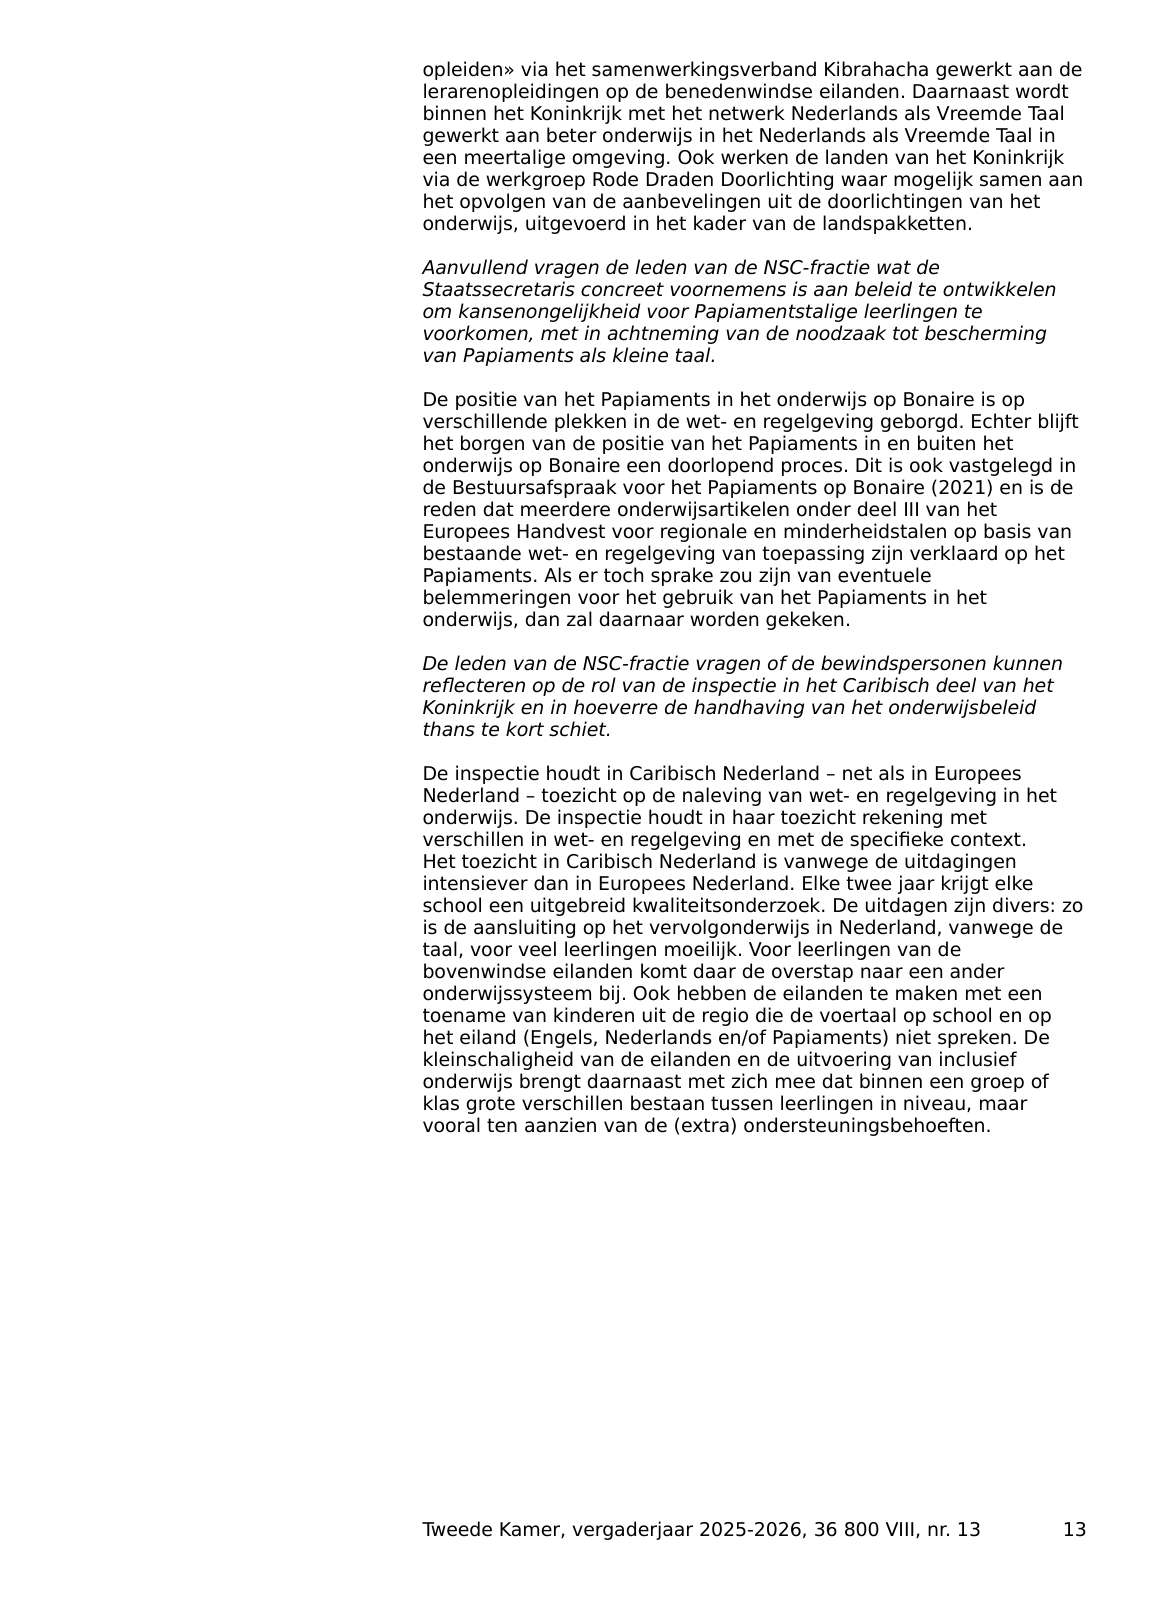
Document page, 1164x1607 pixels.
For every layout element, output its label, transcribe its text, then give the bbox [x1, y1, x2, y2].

text opleiden» via het samenwerkingsverband Kibrahacha gewerkt aan de lerarenopleidingen op de benedenwindse eilanden. Daarnaast wordt binnen het Koninkrijk met het netwerk Nederlands als Vreemde Taal gewerkt aan beter onderwijs in het Nederlands als Vreemde Taal in een meertalige omgeving. Ook werken de landen van het Koninkrijk via de werkgroep Rode Draden Doorlichting waar mogelijk samen aan het opvolgen van de aanbevelingen uit de doorlichtingen van het onderwijs, uitgevoerd in het kader van de landspakketten. [422, 59, 1087, 235]
text De inspectie houdt in Caribisch Nederland – net als in Europees Nederland – toezicht op de naleving van wet- en regelgeving in het onderwijs. De inspectie houdt in haar toezicht rekening met verschillen in wet- en regelgeving en met de specifieke context. [422, 763, 1087, 851]
text Aanvullend vragen de leden van de NSC-fractie wat de Staatssecretaris concreet voornemens is aan beleid te ontwikkelen om kansenongelijkheid voor Papiamentstalige leerlingen te voorkomen, met in achtneming van de noodzaak tot bescherming van Papiaments als kleine taal. [422, 257, 1087, 367]
text De positie van het Papiaments in het onderwijs op Bonaire is op verschillende plekken in de wet- en regelgeving geborgd. Echter blijft het borgen van de positie van het Papiaments in en buiten het onderwijs op Bonaire een doorlopend proces. Dit is ook vastgelegd in de Bestuursafspraak voor het Papiaments op Bonaire (2021) en is de reden dat meerdere onderwijsartikelen onder deel III van het Europees Handvest voor regionale en minderheidstalen op basis van bestaande wet- en regelgeving van toepassing zijn verklaard op het Papiaments. Als er toch sprake zou zijn van eventuele belemmeringen voor het gebruik van het Papiaments in het onderwijs, dan zal daarnaar worden gekeken. [422, 389, 1087, 631]
text De leden van de NSC-fractie vragen of de bewindspersonen kunnen reflecteren op de rol van de inspectie in het Caribisch deel van het Koninkrijk en in hoeverre de handhaving van het onderwijsbeleid thans te kort schiet. [422, 653, 1087, 741]
text Het toezicht in Caribisch Nederland is vanwege de uitdagingen intensiever dan in Europees Nederland. Elke twee jaar krijgt elke school een uitgebreid kwaliteitsonderzoek. De uitdagen zijn divers: zo is de aansluiting op het vervolgonderwijs in Nederland, vanwege de taal, voor veel leerlingen moeilijk. Voor leerlingen van de bovenwindse eilanden komt daar de overstap naar een ander onderwijssysteem bij. Ook hebben de eilanden te maken met een toename van kinderen uit de regio die de voertaal op school en op het eiland (Engels, Nederlands en/of Papiaments) niet spreken. De kleinschaligheid van de eilanden en de uitvoering van inclusief onderwijs brengt daarnaast met zich mee dat binnen een groep of klas grote verschillen bestaan tussen leerlingen in niveau, maar vooral ten aanzien van de (extra) ondersteuningsbehoeften. [422, 851, 1087, 1137]
